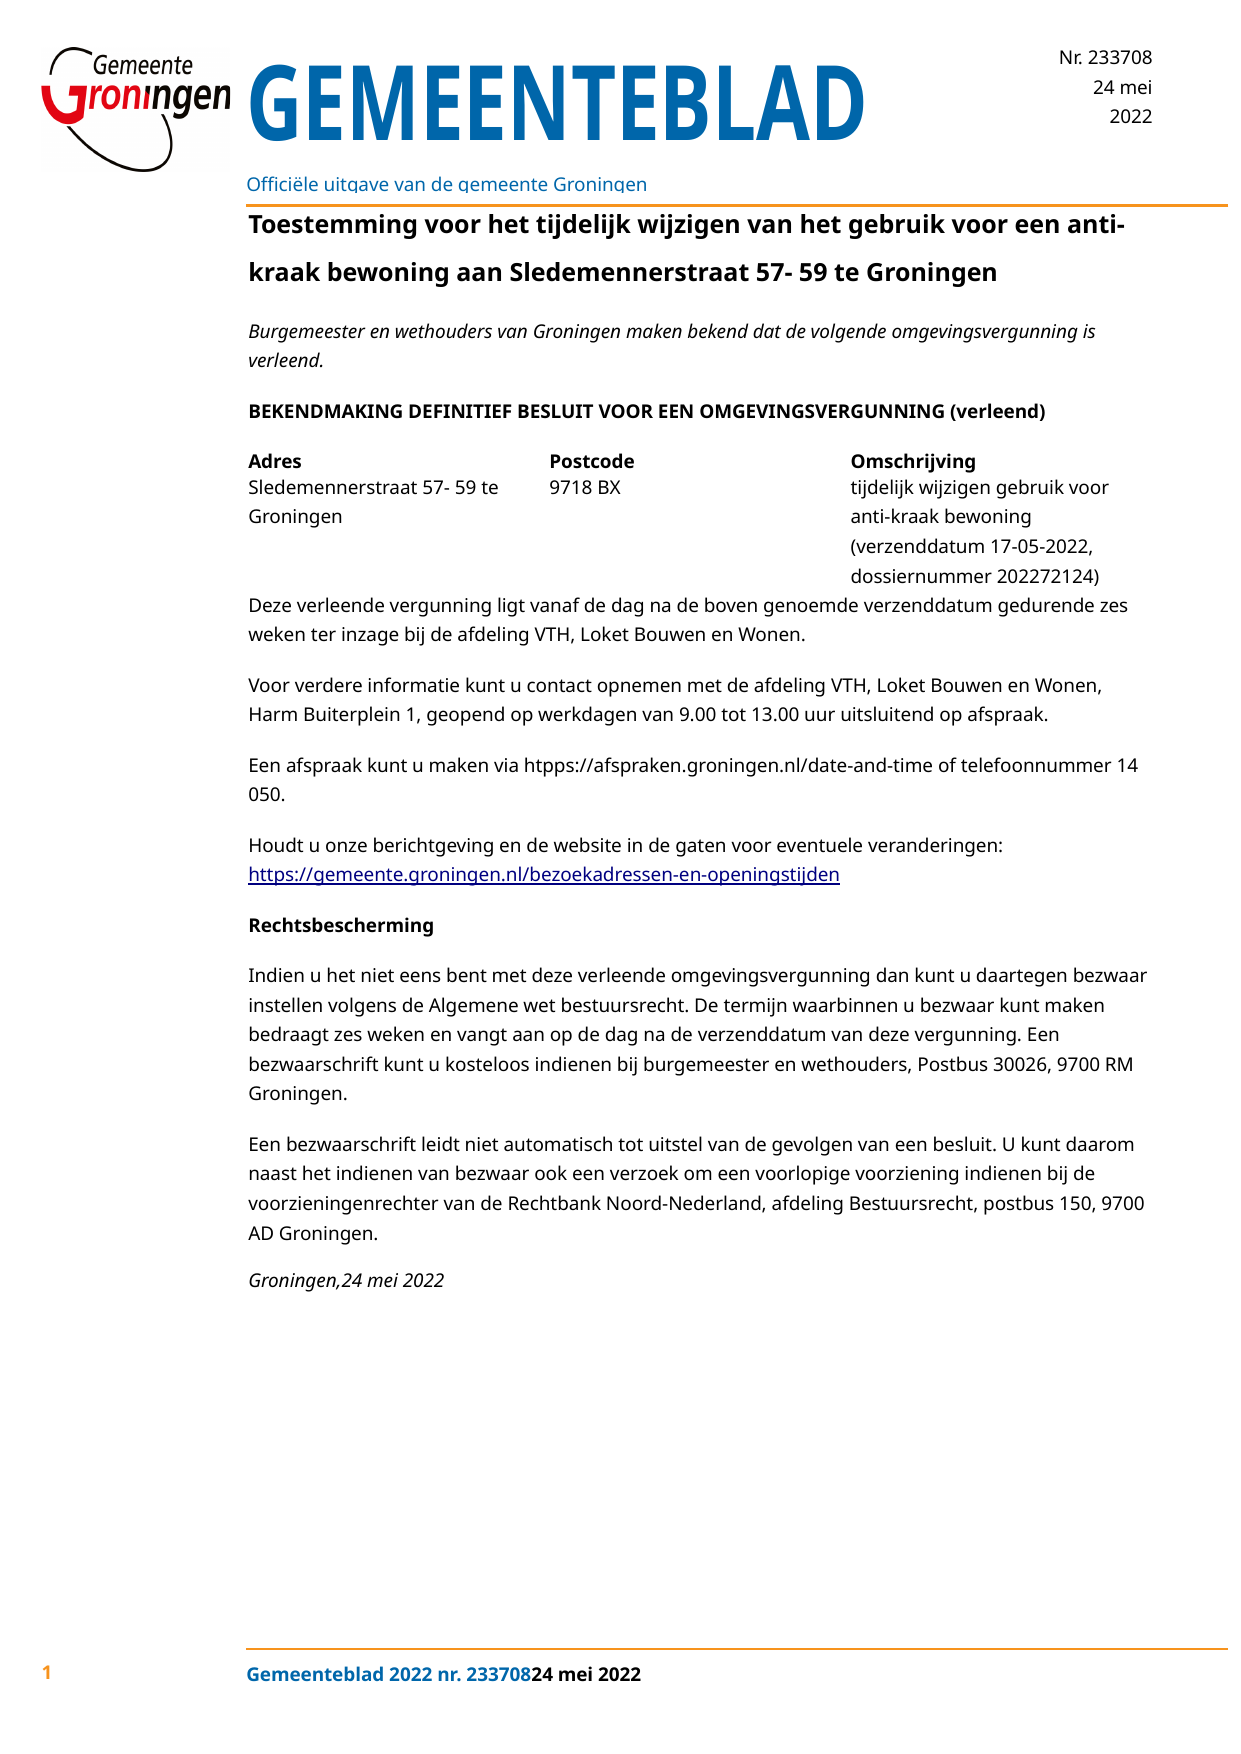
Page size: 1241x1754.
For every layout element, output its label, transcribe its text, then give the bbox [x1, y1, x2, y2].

table_cell 9718 BX [549, 474, 850, 589]
text Deze verleende vergunning ligt vanaf de dag na de boven genoemde verzenddatum gedurende zes weken ter inzage bij de afdeling VTH, Loket Bouwen en Wonen. [248, 592, 1152, 647]
text Voor verdere informatie kunt u contact opnemen met de afdeling VTH, Loket Bouwen en Wonen, Harm Buiterplein 1, geopend op werkdagen van 9.00 tot 13.00 uur uitsluitend op afspraak. [248, 672, 1152, 727]
text Burgemeester en wethouders van Groningen maken bekend dat de volgende omgevingsvergunning is verleend. [248, 318, 1152, 373]
text Toestemming voor het tijdelijk wijzigen van het gebruik voor een anti-kraak bewoning aan Sledemennerstraat 57- 59 te Groningen [248, 207, 1152, 288]
text Een bezwaarschrift leidt niet automatisch tot uitstel van de gevolgen van een besluit. U kunt daarom naast het indienen van bezwaar ook een verzoek om een voorlopige voorziening indienen bij de voorzieningenrechter van de Rechtbank Noord-Nederland, afdeling Bestuursrecht, postbus 150, 9700 AD Groningen. [248, 1131, 1152, 1246]
table_cell tijdelijk wijzigen gebruik voor anti-kraak bewoning (verzenddatum 17-05-2022, dossiernummer 202272124) [850, 474, 1152, 589]
text Houdt u onze berichtgeving en de website in de gaten voor eventuele veranderingen: https://gemeente.groningen.nl/bezoekadressen-en-openingstijden [248, 832, 1152, 887]
table_header Omschrijving [850, 449, 1152, 474]
text Een afspraak kunt u maken via htpps://afspraken.groningen.nl/date-and-time of telefoonnummer 14 050. [248, 752, 1152, 807]
text Indien u het niet eens bent met deze verleende omgevingsvergunning dan kunt u daartegen bezwaar instellen volgens de Algemene wet bestuursrecht. De termijn waarbinnen u bezwaar kunt maken bedraagt zes weken en vangt aan op de dag na de verzenddatum van deze vergunning. Een bezwaarschrift kunt u kosteloos indienen bij burgemeester en wethouders, Postbus 30026, 9700 RM Groningen. [248, 962, 1152, 1106]
table_header Postcode [549, 449, 850, 474]
picture [41, 47, 231, 172]
table_header Adres [248, 449, 549, 474]
text Groningen,24 mei 2022 [248, 1268, 1152, 1293]
table_cell Sledemennerstraat 57- 59 te Groningen [248, 474, 549, 589]
text BEKENDMAKING DEFINITIEF BESLUIT VOOR EEN OMGEVINGSVERGUNNING (verleend) [248, 398, 1152, 424]
text Rechtsbescherming [248, 912, 1152, 938]
